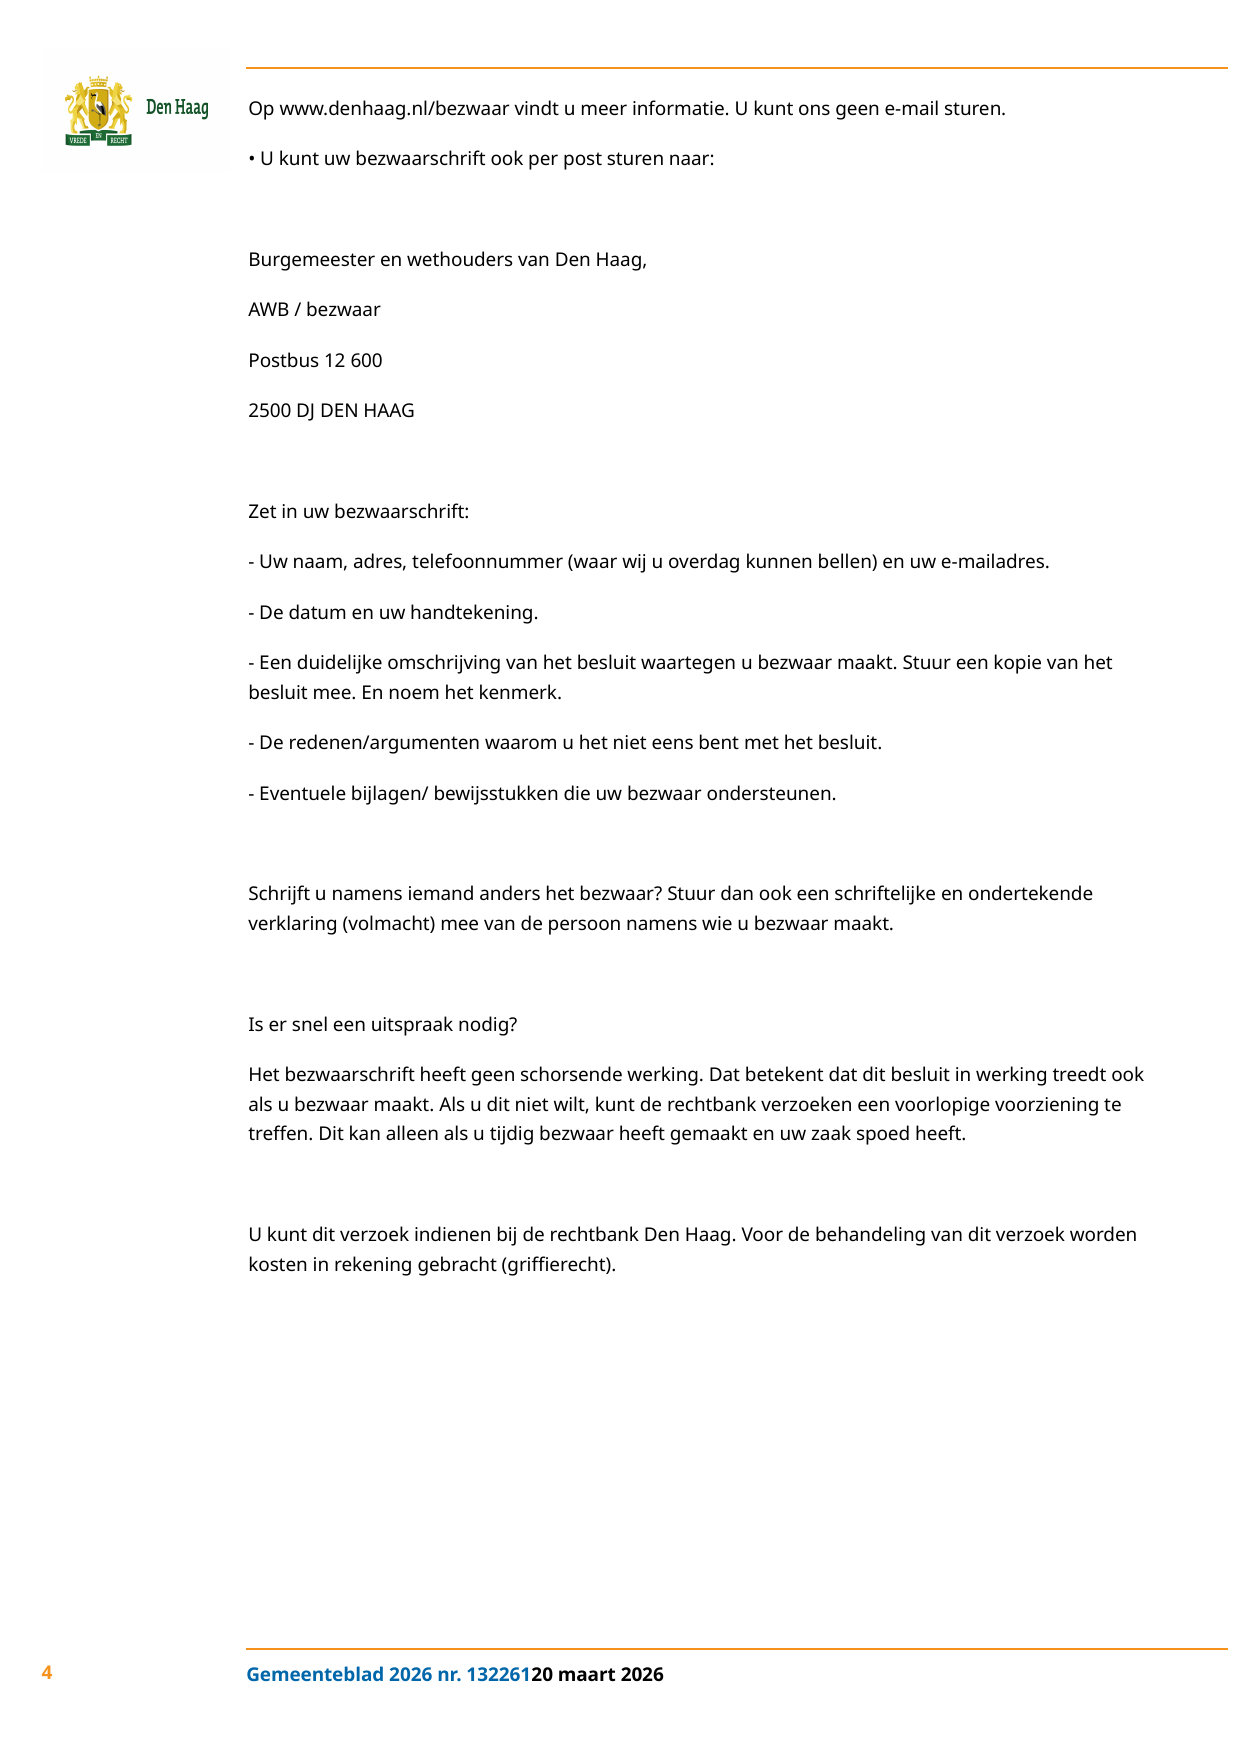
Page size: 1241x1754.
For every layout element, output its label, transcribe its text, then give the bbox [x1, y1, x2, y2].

text U kunt dit verzoek indienen bij de rechtbank Den Haag. Voor de behandeling van dit verzoek worden kosten in rekening gebracht (griffierecht). [248, 1221, 1152, 1277]
text AWB / bezwaar [248, 296, 1152, 322]
text - De datum en uw handtekening. [248, 599, 1152, 625]
text Zet in uw bezwaarschrift: [248, 498, 1152, 524]
text • U kunt uw bezwaarschrift ook per post sturen naar: [248, 145, 1152, 171]
text - Eventuele bijlagen/ bewijsstukken die uw bezwaar ondersteunen. [248, 780, 1152, 806]
text Op www.denhaag.nl/bezwaar vindt u meer informatie. U kunt ons geen e-mail sturen. [248, 95, 1152, 121]
picture [41, 47, 231, 172]
text Is er snel een uitspraak nodig? [248, 1011, 1152, 1037]
text - Een duidelijke omschrijving van het besluit waartegen u bezwaar maakt. Stuur een kopie van het besluit mee. En noem het kenmerk. [248, 649, 1152, 705]
text Burgemeester en wethouders van Den Haag, [248, 246, 1152, 272]
text 2500 DJ DEN HAAG [248, 397, 1152, 423]
text - Uw naam, adres, telefoonnummer (waar wij u overdag kunnen bellen) en uw e-mailadres. [248, 548, 1152, 574]
text Schrijft u namens iemand anders het bezwaar? Stuur dan ook een schriftelijke en ondertekende verklaring (volmacht) mee van de persoon namens wie u bezwaar maakt. [248, 881, 1152, 936]
text - De redenen/argumenten waarom u het niet eens bent met het besluit. [248, 729, 1152, 755]
text Postbus 12 600 [248, 347, 1152, 373]
text Het bezwaarschrift heeft geen schorsende werking. Dat betekent dat dit besluit in werking treedt ook als u bezwaar maakt. Als u dit niet wilt, kunt de rechtbank verzoeken een voorlopige voorziening te treffen. Dit kan alleen als u tijdig bezwaar heeft gemaakt en uw zaak spoed heeft. [248, 1061, 1152, 1146]
